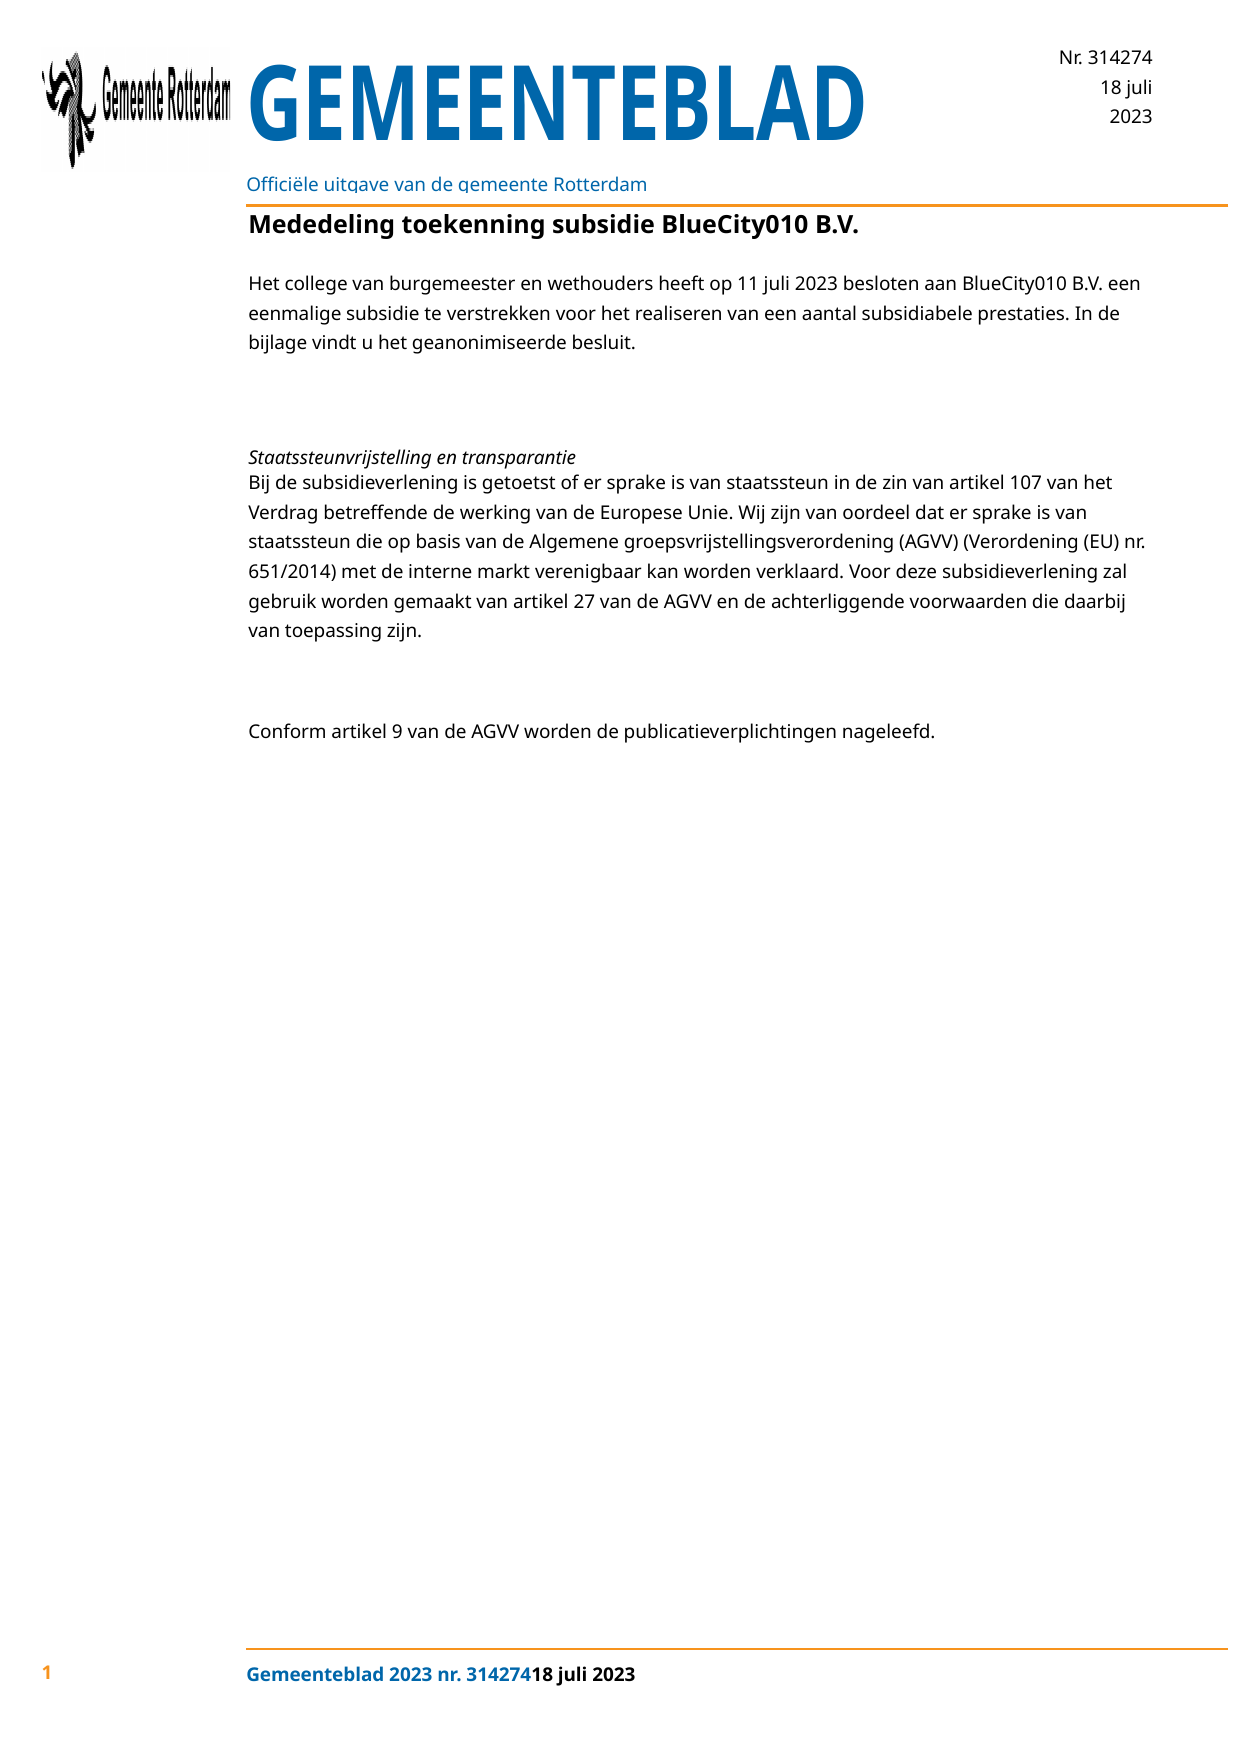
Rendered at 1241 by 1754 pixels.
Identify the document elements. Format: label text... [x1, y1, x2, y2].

text Staatssteunvrijstelling en transparantie [248, 444, 1152, 469]
text Mededeling toekenning subsidie BlueCity010 B.V. [248, 207, 1152, 241]
text Bij de subsidieverlening is getoetst of er sprake is van staatssteun in de zin van artikel 107 van het Verdrag betreffende de werking van de Europese Unie. Wij zijn van oordeel dat er sprake is van staatssteun die op basis van de Algemene groepsvrijstellingsverordening (AGVV) (Verordening (EU) nr. 651/2014) met de interne markt verenigbaar kan worden verklaard. Voor deze subsidieverlening zal gebruik worden gemaakt van artikel 27 van de AGVV en de achterliggende voorwaarden die daarbij van toepassing zijn. [248, 469, 1152, 643]
text Conform artikel 9 van de AGVV worden de publicatieverplichtingen nageleefd. [248, 718, 1152, 744]
text Het college van burgemeester en wethouders heeft op 11 juli 2023 besloten aan BlueCity010 B.V. een eenmalige subsidie te verstrekken voor het realiseren van een aantal subsidiabele prestaties. In de bijlage vindt u het geanonimiseerde besluit. [248, 270, 1152, 355]
picture [41, 47, 231, 172]
